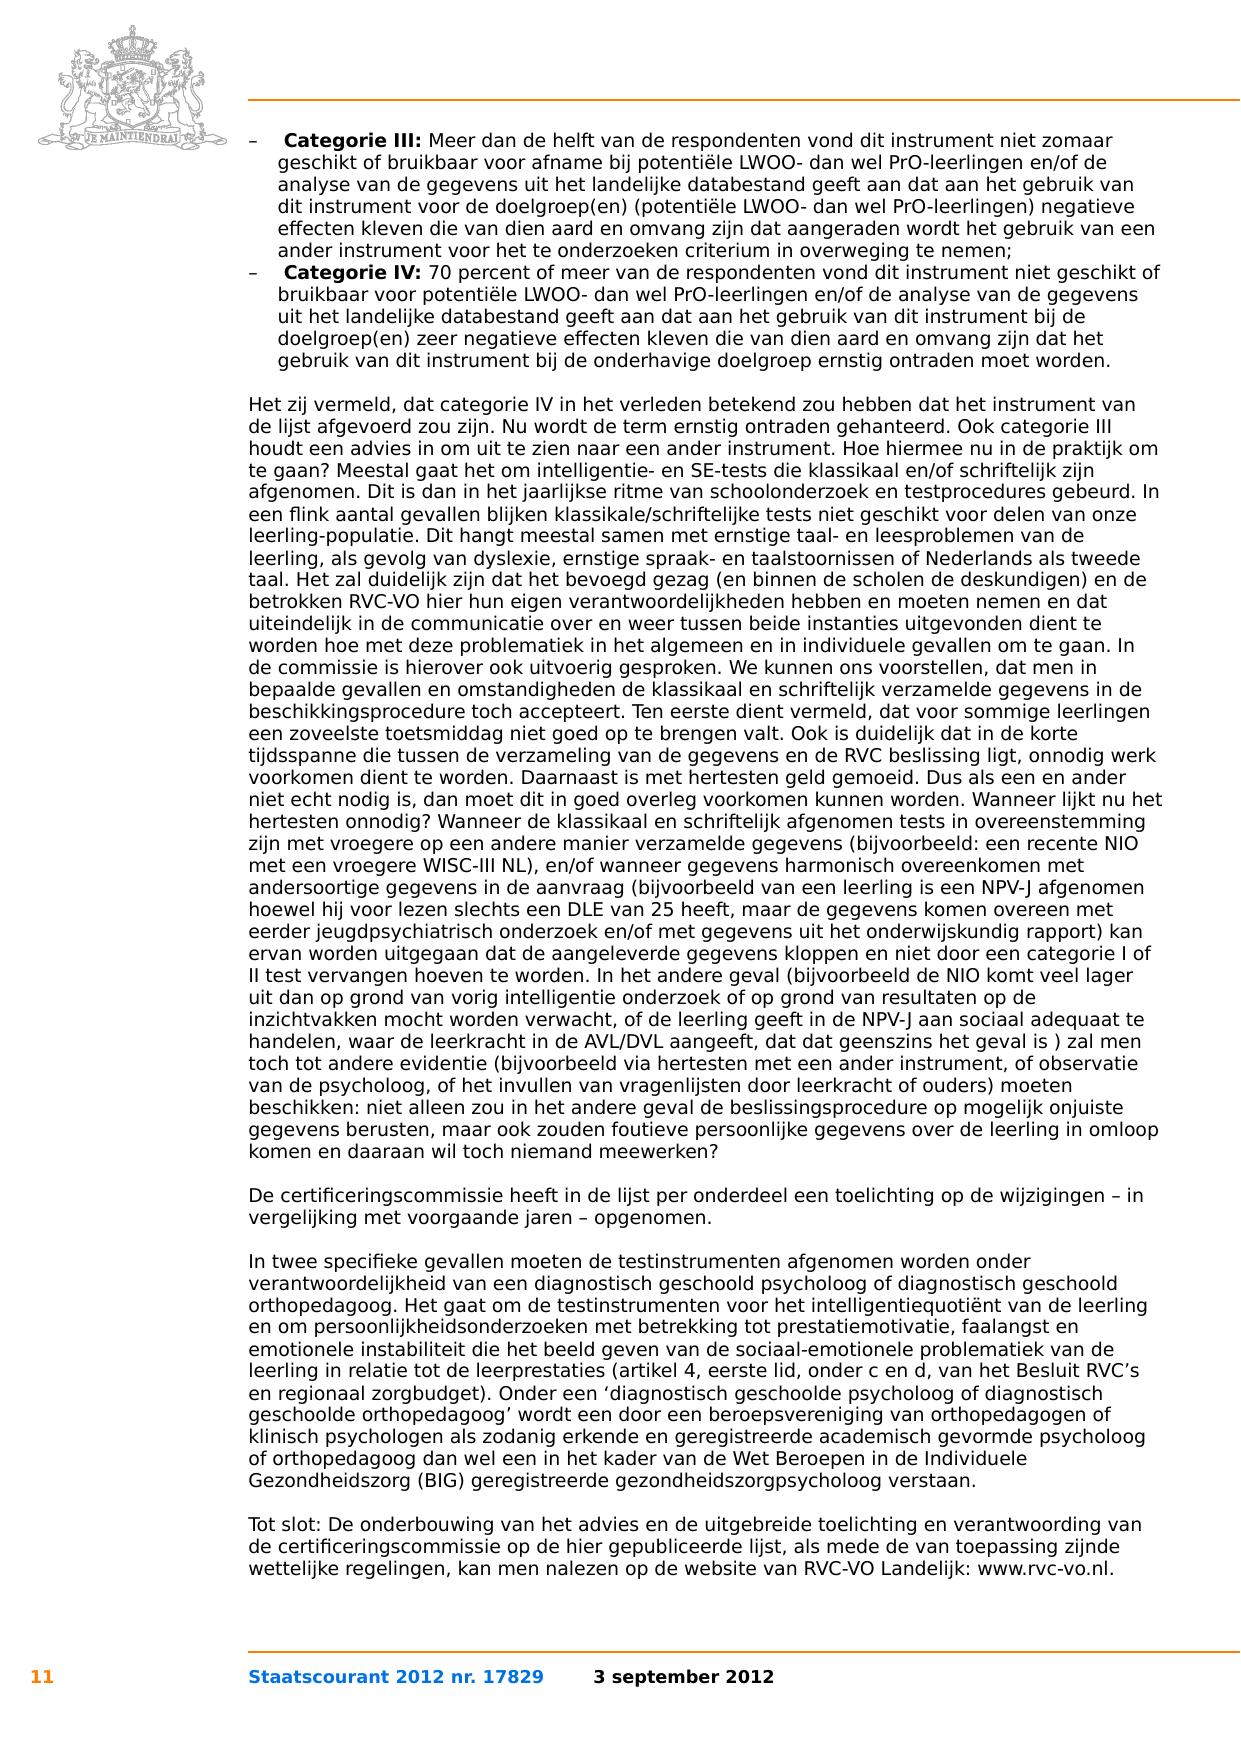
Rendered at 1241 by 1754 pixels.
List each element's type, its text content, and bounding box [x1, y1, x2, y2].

text Tot slot: De onderbouwing van het advies en de uitgebreide toelichting en verantwoording van de certificeringscommissie op de hier gepubliceerde lijst, als mede de van toepassing zijnde wettelijke regelingen, kan men nalezen op de website van RVC-VO Landelijk: www.rvc-vo.nl. [248, 1514, 1163, 1580]
text In twee specifieke gevallen moeten de testinstrumenten afgenomen worden onder verantwoordelijkheid van een diagnostisch geschoold psycholoog of diagnostisch geschoold orthopedagoog. Het gaat om de testinstrumenten voor het intelligentiequotiënt van de leerling en om persoonlijkheidsonderzoeken met betrekking tot prestatiemotivatie, faalangst en emotionele instabiliteit die het beeld geven van de sociaal-emotionele problematiek van de leerling in relatie tot de leerprestaties (artikel 4, eerste lid, onder c en d, van het Besluit RVC’s en regionaal zorgbudget). Onder een ‘diagnostisch geschoolde psycholoog of diagnostisch geschoolde orthopedagoog’ wordt een door een beroepsvereniging van orthopedagogen of klinisch psychologen als zodanig erkende en geregistreerde academisch gevormde psycholoog of orthopedagoog dan wel een in het kader van de Wet Beroepen in de Individuele Gezondheidszorg (BIG) geregistreerde gezondheidszorgpsycholoog verstaan. [248, 1251, 1163, 1492]
text – Categorie IV: 70 percent of meer van de respondenten vond dit instrument niet geschikt of bruikbaar voor potentiële LWOO- dan wel PrO-leerlingen en/of de analyse van de gegevens uit het landelijke databestand geeft aan dat aan het gebruik van dit instrument bij de doelgroep(en) zeer negatieve effecten kleven die van dien aard en omvang zijn dat het gebruik van dit instrument bij de onderhavige doelgroep ernstig ontraden moet worden. [248, 262, 1163, 372]
text De certificeringscommissie heeft in de lijst per onderdeel een toelichting op de wijzigingen – in vergelijking met voorgaande jaren – opgenomen. [248, 1185, 1163, 1229]
picture [38, 25, 227, 150]
text – Categorie III: Meer dan de helft van de respondenten vond dit instrument niet zomaar geschikt of bruikbaar voor afname bij potentiële LWOO- dan wel PrO-leerlingen en/of de analyse van de gegevens uit het landelijke databestand geeft aan dat aan het gebruik van dit instrument voor de doelgroep(en) (potentiële LWOO- dan wel PrO-leerlingen) negatieve effecten kleven die van dien aard en omvang zijn dat aangeraden wordt het gebruik van een ander instrument voor het te onderzoeken criterium in overweging te nemen; [248, 130, 1163, 262]
text Het zij vermeld, dat categorie IV in het verleden betekend zou hebben dat het instrument van de lijst afgevoerd zou zijn. Nu wordt de term ernstig ontraden gehanteerd. Ook categorie III houdt een advies in om uit te zien naar een ander instrument. Hoe hiermee nu in de praktijk om te gaan? Meestal gaat het om intelligentie- en SE-tests die klassikaal en/of schriftelijk zijn afgenomen. Dit is dan in het jaarlijkse ritme van schoolonderzoek en testprocedures gebeurd. In een flink aantal gevallen blijken klassikale/schriftelijke tests niet geschikt voor delen van onze leerling-populatie. Dit hangt meestal samen met ernstige taal- en leesproblemen van de leerling, als gevolg van dyslexie, ernstige spraak- en taalstoornissen of Nederlands als tweede taal. Het zal duidelijk zijn dat het bevoegd gezag (en binnen de scholen de deskundigen) en de betrokken RVC-VO hier hun eigen verantwoordelijkheden hebben en moeten nemen en dat uiteindelijk in de communicatie over en weer tussen beide instanties uitgevonden dient te worden hoe met deze problematiek in het algemeen en in individuele gevallen om te gaan. In de commissie is hierover ook uitvoerig gesproken. We kunnen ons voorstellen, dat men in bepaalde gevallen en omstandigheden de klassikaal en schriftelijk verzamelde gegevens in de beschikkingsprocedure toch accepteert. Ten eerste dient vermeld, dat voor sommige leerlingen een zoveelste toetsmiddag niet goed op te brengen valt. Ook is duidelijk dat in de korte tijdsspanne die tussen de verzameling van de gegevens en de RVC beslissing ligt, onnodig werk voorkomen dient te worden. Daarnaast is met hertesten geld gemoeid. Dus als een en ander niet echt nodig is, dan moet dit in goed overleg voorkomen kunnen worden. Wanneer lijkt nu het hertesten onnodig? Wanneer de klassikaal en schriftelijk afgenomen tests in overeenstemming zijn met vroegere op een andere manier verzamelde gegevens (bijvoorbeeld: een recente NIO met een vroegere WISC-III NL), en/of wanneer gegevens harmonisch overeenkomen met andersoortige gegevens in de aanvraag (bijvoorbeeld van een leerling is een NPV-J afgenomen hoewel hij voor lezen slechts een DLE van 25 heeft, maar de gegevens komen overeen met eerder jeugdpsychiatrisch onderzoek en/of met gegevens uit het onderwijskundig rapport) kan ervan worden uitgegaan dat de aangeleverde gegevens kloppen en niet door een categorie I of II test vervangen hoeven te worden. In het andere geval (bijvoorbeeld de NIO komt veel lager uit dan op grond van vorig intelligentie onderzoek of op grond van resultaten op de inzichtvakken mocht worden verwacht, of de leerling geeft in de NPV-J aan sociaal adequaat te handelen, waar de leerkracht in de AVL/DVL aangeeft, dat dat geenszins het geval is ) zal men toch tot andere evidentie (bijvoorbeeld via hertesten met een ander instrument, of observatie van de psycholoog, of het invullen van vragenlijsten door leerkracht of ouders) moeten beschikken: niet alleen zou in het andere geval de beslissingsprocedure op mogelijk onjuiste gegevens berusten, maar ook zouden foutieve persoonlijke gegevens over de leerling in omloop komen en daaraan wil toch niemand meewerken? [248, 393, 1163, 1163]
